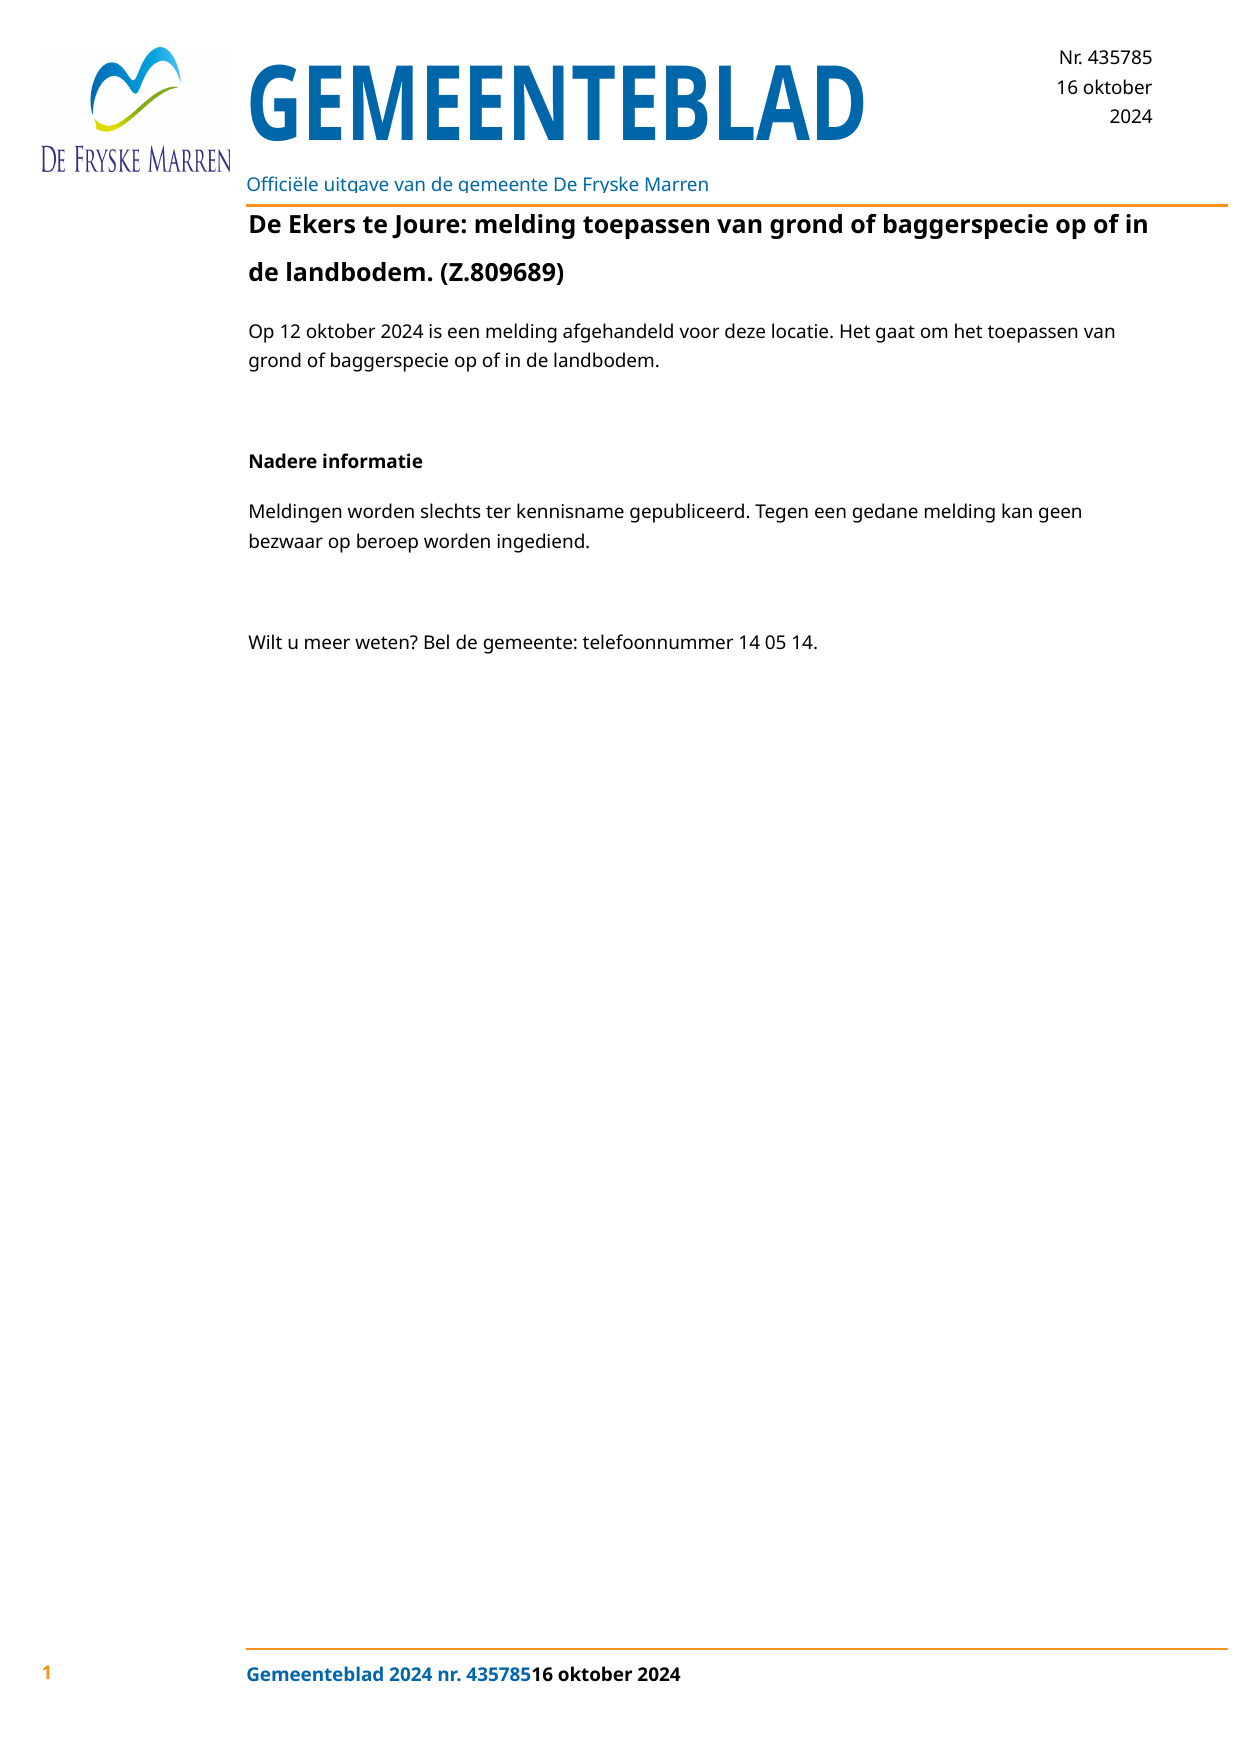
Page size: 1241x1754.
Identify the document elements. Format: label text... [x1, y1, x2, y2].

text De Ekers te Joure: melding toepassen van grond of baggerspecie op of in de landbodem. (Z.809689) [248, 207, 1152, 288]
text Nadere informatie [248, 448, 1152, 474]
text Wilt u meer weten? Bel de gemeente: telefoonnummer 14 05 14. [248, 629, 1152, 655]
text Meldingen worden slechts ter kennisname gepubliceerd. Tegen een gedane melding kan geen bezwaar op beroep worden ingediend. [248, 499, 1152, 554]
text Op 12 oktober 2024 is een melding afgehandeld voor deze locatie. Het gaat om het toepassen van grond of baggerspecie op of in de landbodem. [248, 318, 1152, 373]
picture [41, 47, 231, 172]
